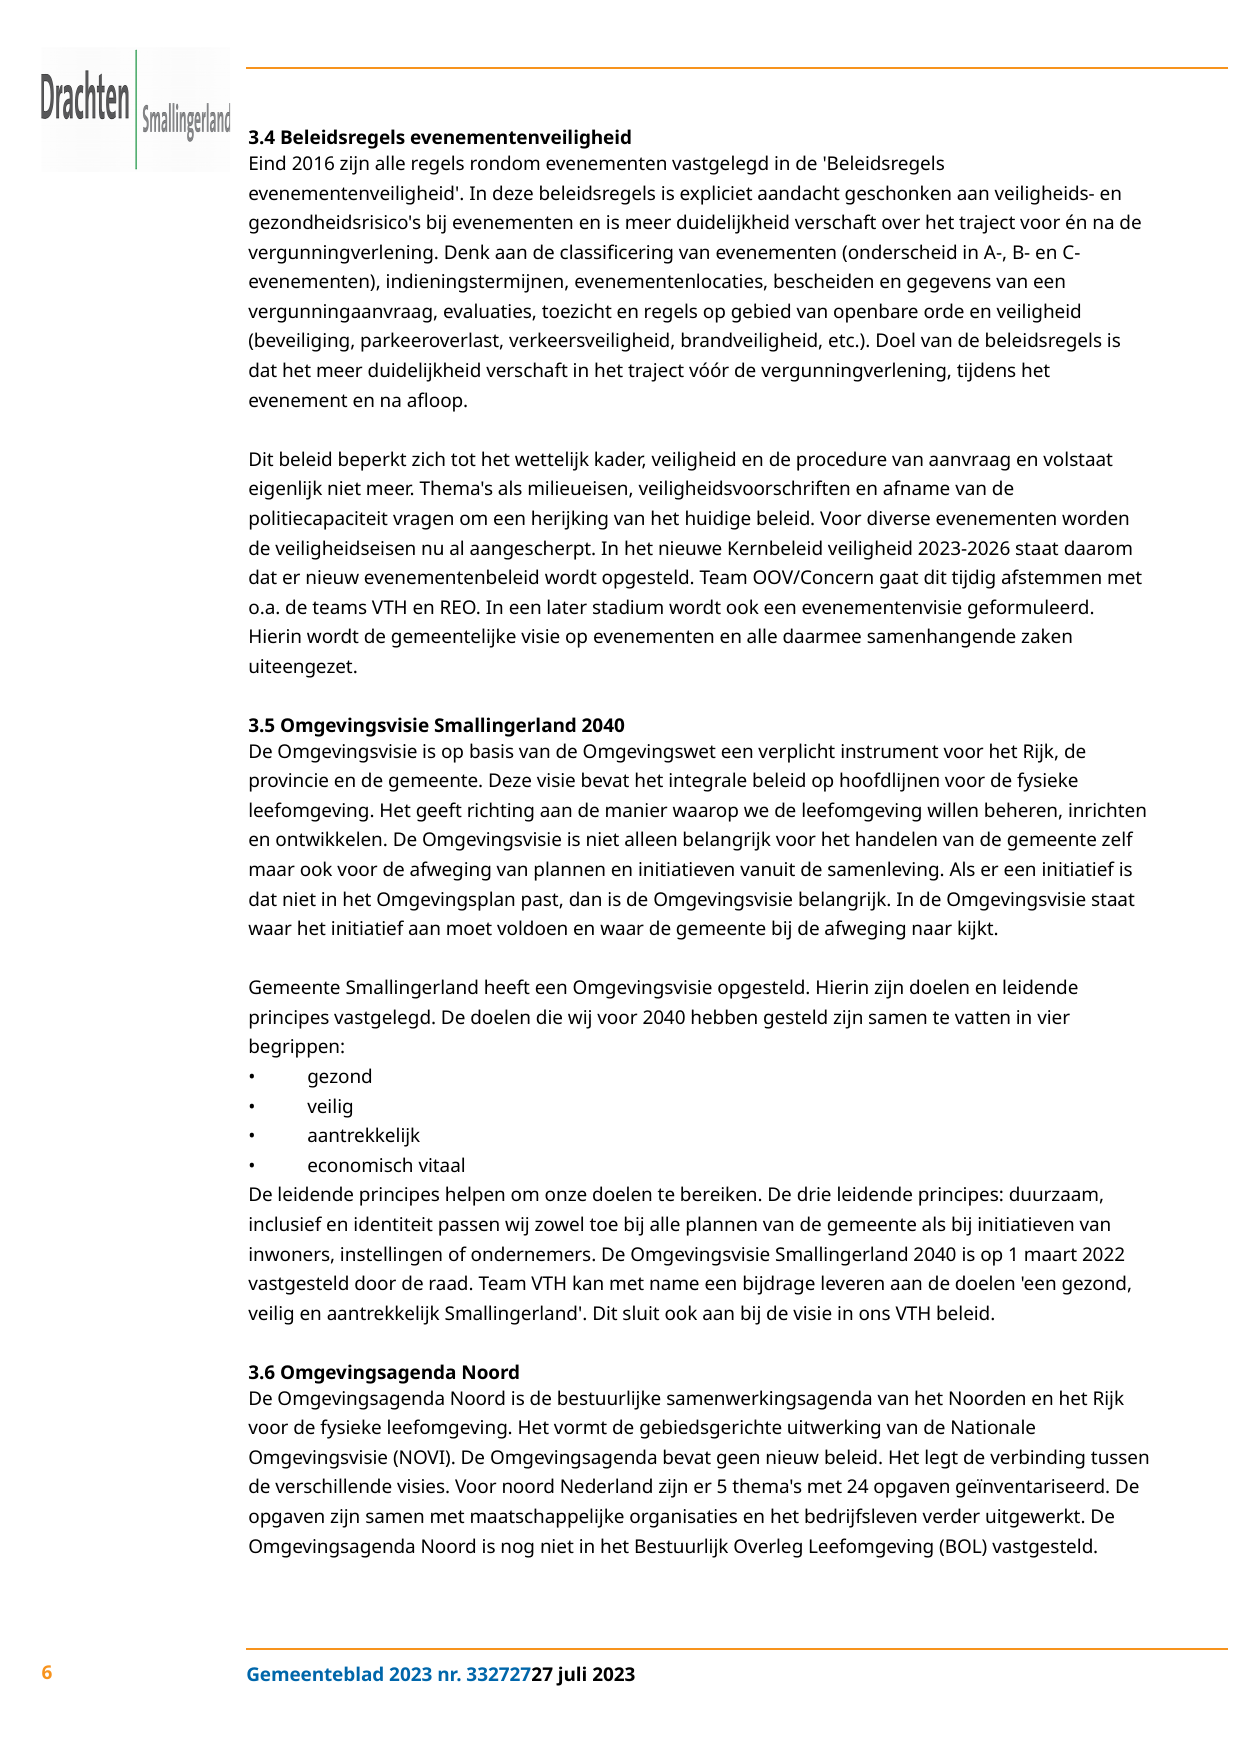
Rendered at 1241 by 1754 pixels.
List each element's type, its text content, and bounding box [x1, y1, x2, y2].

list gezond [248, 1063, 1152, 1089]
text 3.4 Beleidsregels evenementenveiligheid [248, 124, 1152, 150]
text De leidende principes helpen om onze doelen te bereiken. De drie leidende principes: duurzaam, inclusief en identiteit passen wij zowel toe bij alle plannen van de gemeente als bij initiatieven van inwoners, instellingen of ondernemers. De Omgevingsvisie Smallingerland 2040 is op 1 maart 2022 vastgesteld door de raad. Team VTH kan met name een bijdrage leveren aan de doelen 'een gezond, veilig en aantrekkelijk Smallingerland'. Dit sluit ook aan bij de visie in ons VTH beleid. [248, 1182, 1152, 1326]
text 3.6 Omgevingsagenda Noord [248, 1359, 1152, 1385]
text Gemeente Smallingerland heeft een Omgevingsvisie opgesteld. Hierin zijn doelen en leidende principes vastgelegd. De doelen die wij voor 2040 hebben gesteld zijn samen te vatten in vier begrippen: [248, 974, 1152, 1059]
text Dit beleid beperkt zich tot het wettelijk kader, veiligheid en de procedure van aanvraag en volstaat eigenlijk niet meer. Thema's als milieueisen, veiligheidsvoorschriften en afname van de politiecapaciteit vragen om een herijking van het huidige beleid. Voor diverse evenementen worden de veiligheidseisen nu al aangescherpt. In het nieuwe Kernbeleid veiligheid 2023-2026 staat daarom dat er nieuw evenementenbeleid wordt opgesteld. Team OOV/Concern gaat dit tijdig afstemmen met o.a. de teams VTH en REO. In een later stadium wordt ook een evenementenvisie geformuleerd. Hierin wordt de gemeentelijke visie op evenementen en alle daarmee samenhangende zaken uiteengezet. [248, 446, 1152, 679]
text De Omgevingsvisie is op basis van de Omgevingswet een verplicht instrument voor het Rijk, de provincie en de gemeente. Deze visie bevat het integrale beleid op hoofdlijnen voor de fysieke leefomgeving. Het geeft richting aan de manier waarop we de leefomgeving willen beheren, inrichten en ontwikkelen. De Omgevingsvisie is niet alleen belangrijk voor het handelen van de gemeente zelf maar ook voor de afweging van plannen en initiatieven vanuit de samenleving. Als er een initiatief is dat niet in het Omgevingsplan past, dan is de Omgevingsvisie belangrijk. In de Omgevingsvisie staat waar het initiatief aan moet voldoen en waar de gemeente bij de afweging naar kijkt. [248, 738, 1152, 941]
text 3.5 Omgevingsvisie Smallingerland 2040 [248, 712, 1152, 738]
list aantrekkelijk [248, 1122, 1152, 1148]
list economisch vitaal [248, 1152, 1152, 1178]
text Eind 2016 zijn alle regels rondom evenementen vastgelegd in de 'Beleidsregels evenementenveiligheid'. In deze beleidsregels is expliciet aandacht geschonken aan veiligheids- en gezondheidsrisico's bij evenementen en is meer duidelijkheid verschaft over het traject voor én na de vergunningverlening. Denk aan de classificering van evenementen (onderscheid in A-, B- en C-evenementen), indieningstermijnen, evenementenlocaties, bescheiden en gegevens van een vergunningaanvraag, evaluaties, toezicht en regels op gebied van openbare orde en veiligheid (beveiliging, parkeeroverlast, verkeersveiligheid, brandveiligheid, etc.). Doel van de beleidsregels is dat het meer duidelijkheid verschaft in het traject vóór de vergunningverlening, tijdens het evenement en na afloop. [248, 150, 1152, 412]
list veilig [248, 1093, 1152, 1119]
picture [41, 47, 231, 172]
text De Omgevingsagenda Noord is de bestuurlijke samenwerkingsagenda van het Noorden en het Rijk voor de fysieke leefomgeving. Het vormt de gebiedsgerichte uitwerking van de Nationale Omgevingsvisie (NOVI). De Omgevingsagenda bevat geen nieuw beleid. Het legt de verbinding tussen de verschillende visies. Voor noord Nederland zijn er 5 thema's met 24 opgaven geïnventariseerd. De opgaven zijn samen met maatschappelijke organisaties en het bedrijfsleven verder uitgewerkt. De Omgevingsagenda Noord is nog niet in het Bestuurlijk Overleg Leefomgeving (BOL) vastgesteld. [248, 1385, 1152, 1558]
